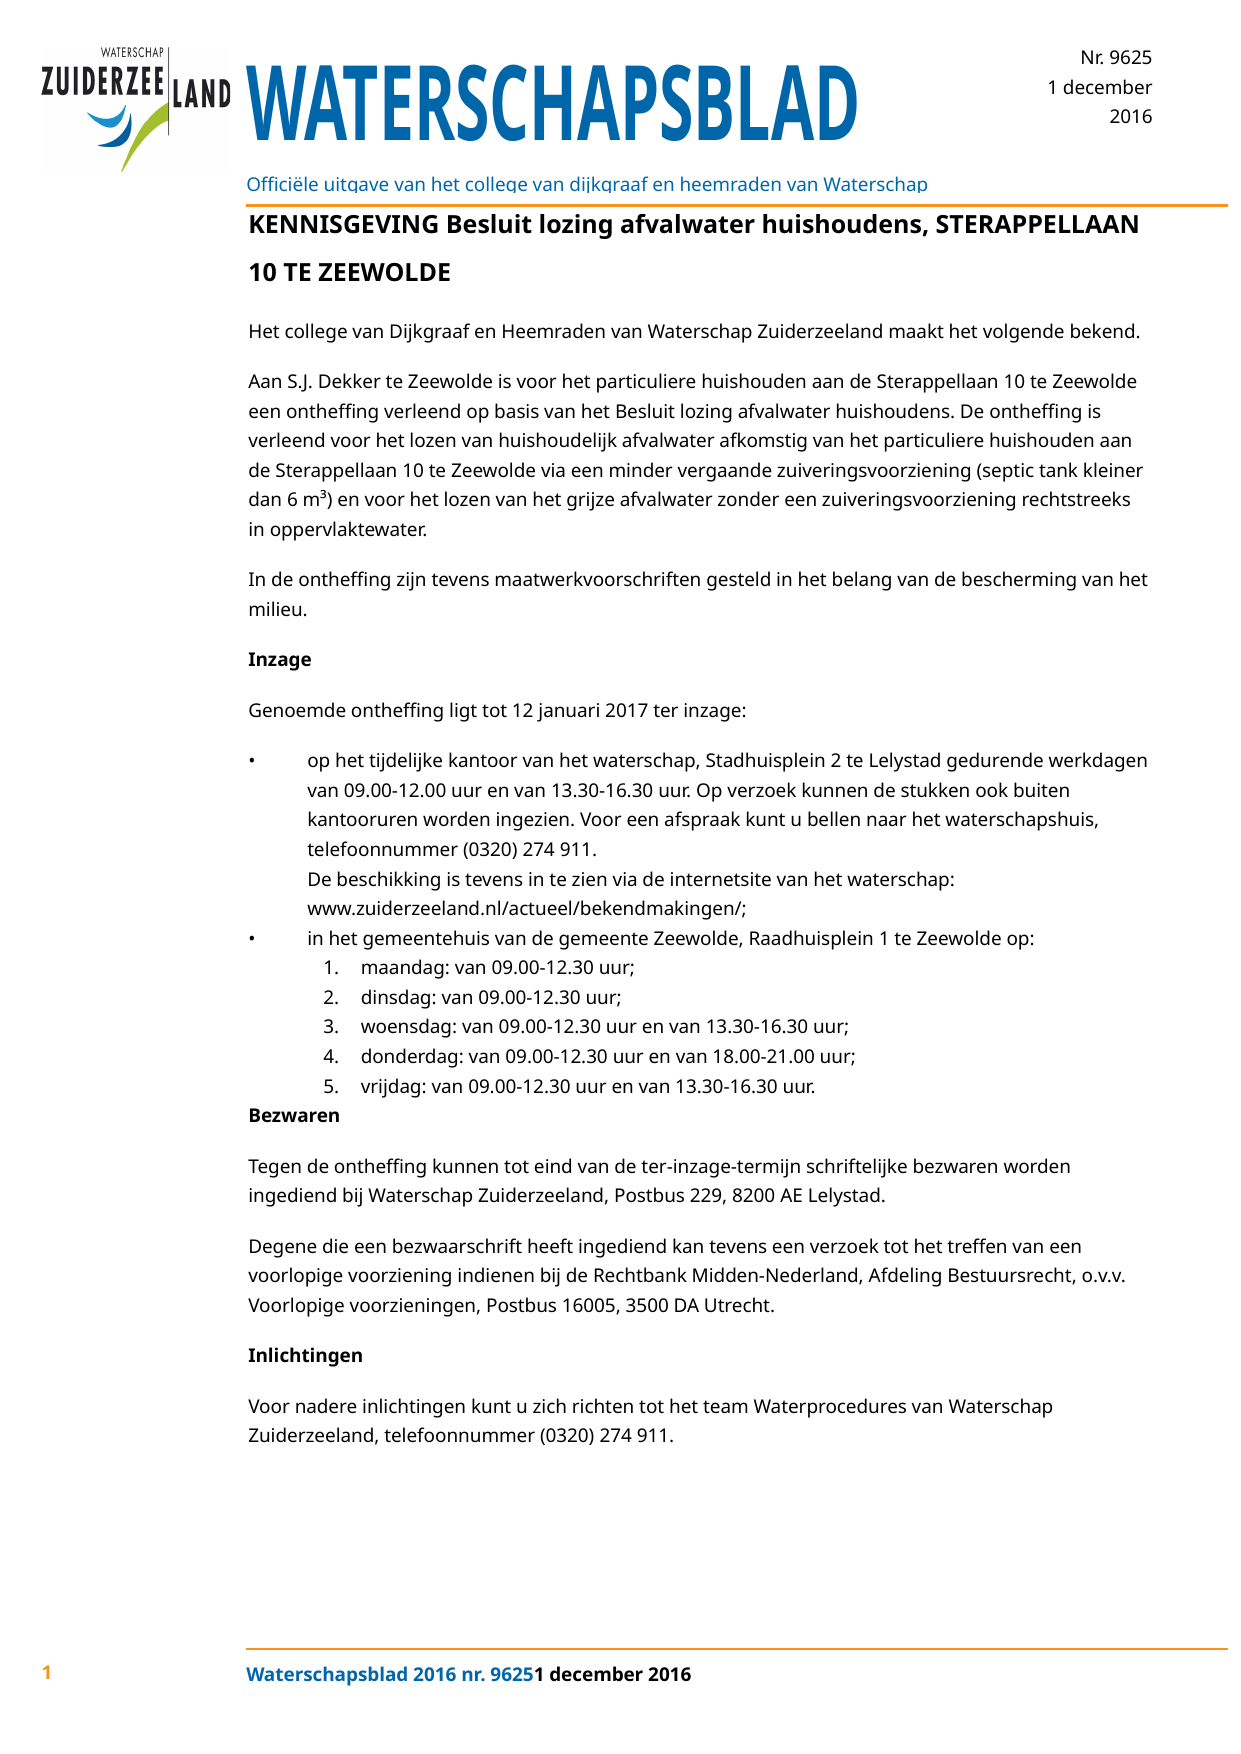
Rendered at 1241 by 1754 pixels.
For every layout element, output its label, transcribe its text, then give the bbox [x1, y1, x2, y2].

list vrijdag: van 09.00-12.30 uur en van 13.30-16.30 uur. [323, 1073, 1152, 1099]
text Inzage [248, 647, 1152, 672]
text KENNISGEVING Besluit lozing afvalwater huishoudens, STERAPPELLAAN 10 TE ZEEWOLDE [248, 207, 1152, 288]
list dinsdag: van 09.00-12.30 uur; [323, 984, 1152, 1010]
text Inlichtingen [248, 1342, 1152, 1368]
list woensdag: van 09.00-12.30 uur en van 13.30-16.30 uur; [323, 1014, 1152, 1039]
text Degene die een bezwaarschrift heeft ingediend kan tevens een verzoek tot het treffen van een voorlopige voorziening indienen bij de Rechtbank Midden-Nederland, Afdeling Bestuursrecht, o.v.v. Voorlopige voorzieningen, Postbus 16005, 3500 DA Utrecht. [248, 1233, 1152, 1318]
picture [41, 47, 231, 172]
text Genoemde ontheffing ligt tot 12 januari 2017 ter inzage: [248, 697, 1152, 723]
text Het college van Dijkgraaf en Heemraden van Waterschap Zuiderzeeland maakt het volgende bekend. [248, 318, 1152, 344]
text Tegen de ontheffing kunnen tot eind van de ter-inzage-termijn schriftelijke bezwaren worden ingediend bij Waterschap Zuiderzeeland, Postbus 229, 8200 AE Lelystad. [248, 1153, 1152, 1208]
text In de ontheffing zijn tevens maatwerkvoorschriften gesteld in het belang van de bescherming van het milieu. [248, 567, 1152, 622]
list op het tijdelijke kantoor van het waterschap, Stadhuisplein 2 te Lelystad gedurende werkdagen van 09.00-12.00 uur en van 13.30-16.30 uur. Op verzoek kunnen de stukken ook buiten kantooruren worden ingezien. Voor een afspraak kunt u bellen naar het waterschapshuis, telefoonnummer (0320) 274 911. [248, 747, 1152, 862]
list De beschikking is tevens in te zien via de internetsite van het waterschap: www.zuiderzeeland.nl/actueel/bekendmakingen/; [248, 866, 1152, 921]
text Aan S.J. Dekker te Zeewolde is voor het particuliere huishouden aan de Sterappellaan 10 te Zeewolde een ontheffing verleend op basis van het Besluit lozing afvalwater huishoudens. De ontheffing is verleend voor het lozen van huishoudelijk afvalwater afkomstig van het particuliere huishouden aan de Sterappellaan 10 te Zeewolde via een minder vergaande zuiveringsvoorziening (septic tank kleiner dan 6 m³) en voor het lozen van het grijze afvalwater zonder een zuiveringsvoorziening rechtstreeks in oppervlaktewater. [248, 368, 1152, 542]
text Bezwaren [248, 1102, 1152, 1128]
text Voor nadere inlichtingen kunt u zich richten tot het team Waterprocedures van Waterschap Zuiderzeeland, telefoonnummer (0320) 274 911. [248, 1393, 1152, 1448]
list in het gemeentehuis van de gemeente Zeewolde, Raadhuisplein 1 te Zeewolde op: [248, 925, 1152, 951]
list donderdag: van 09.00-12.30 uur en van 18.00-21.00 uur; [323, 1043, 1152, 1069]
list maandag: van 09.00-12.30 uur; [323, 954, 1152, 980]
